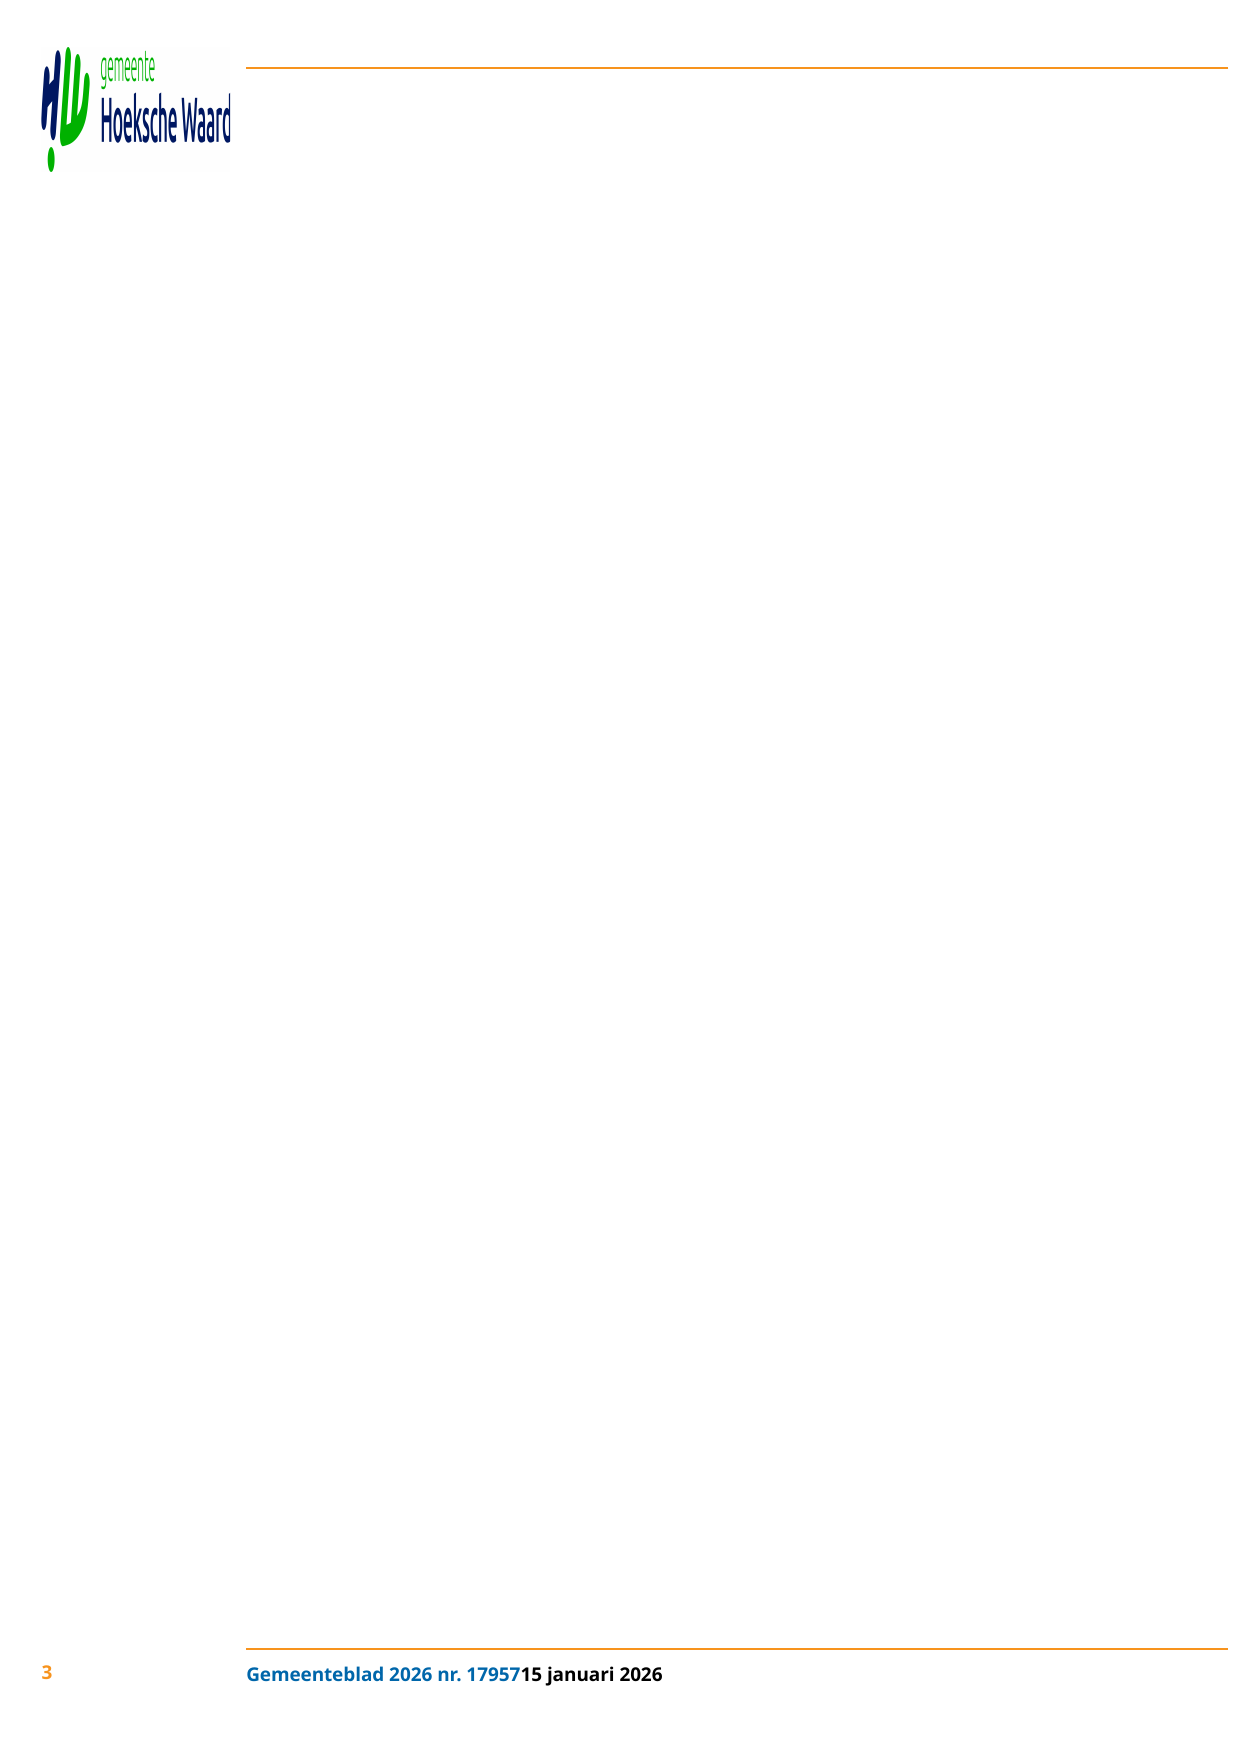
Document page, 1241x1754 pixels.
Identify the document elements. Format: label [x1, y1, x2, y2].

picture [41, 47, 231, 172]
